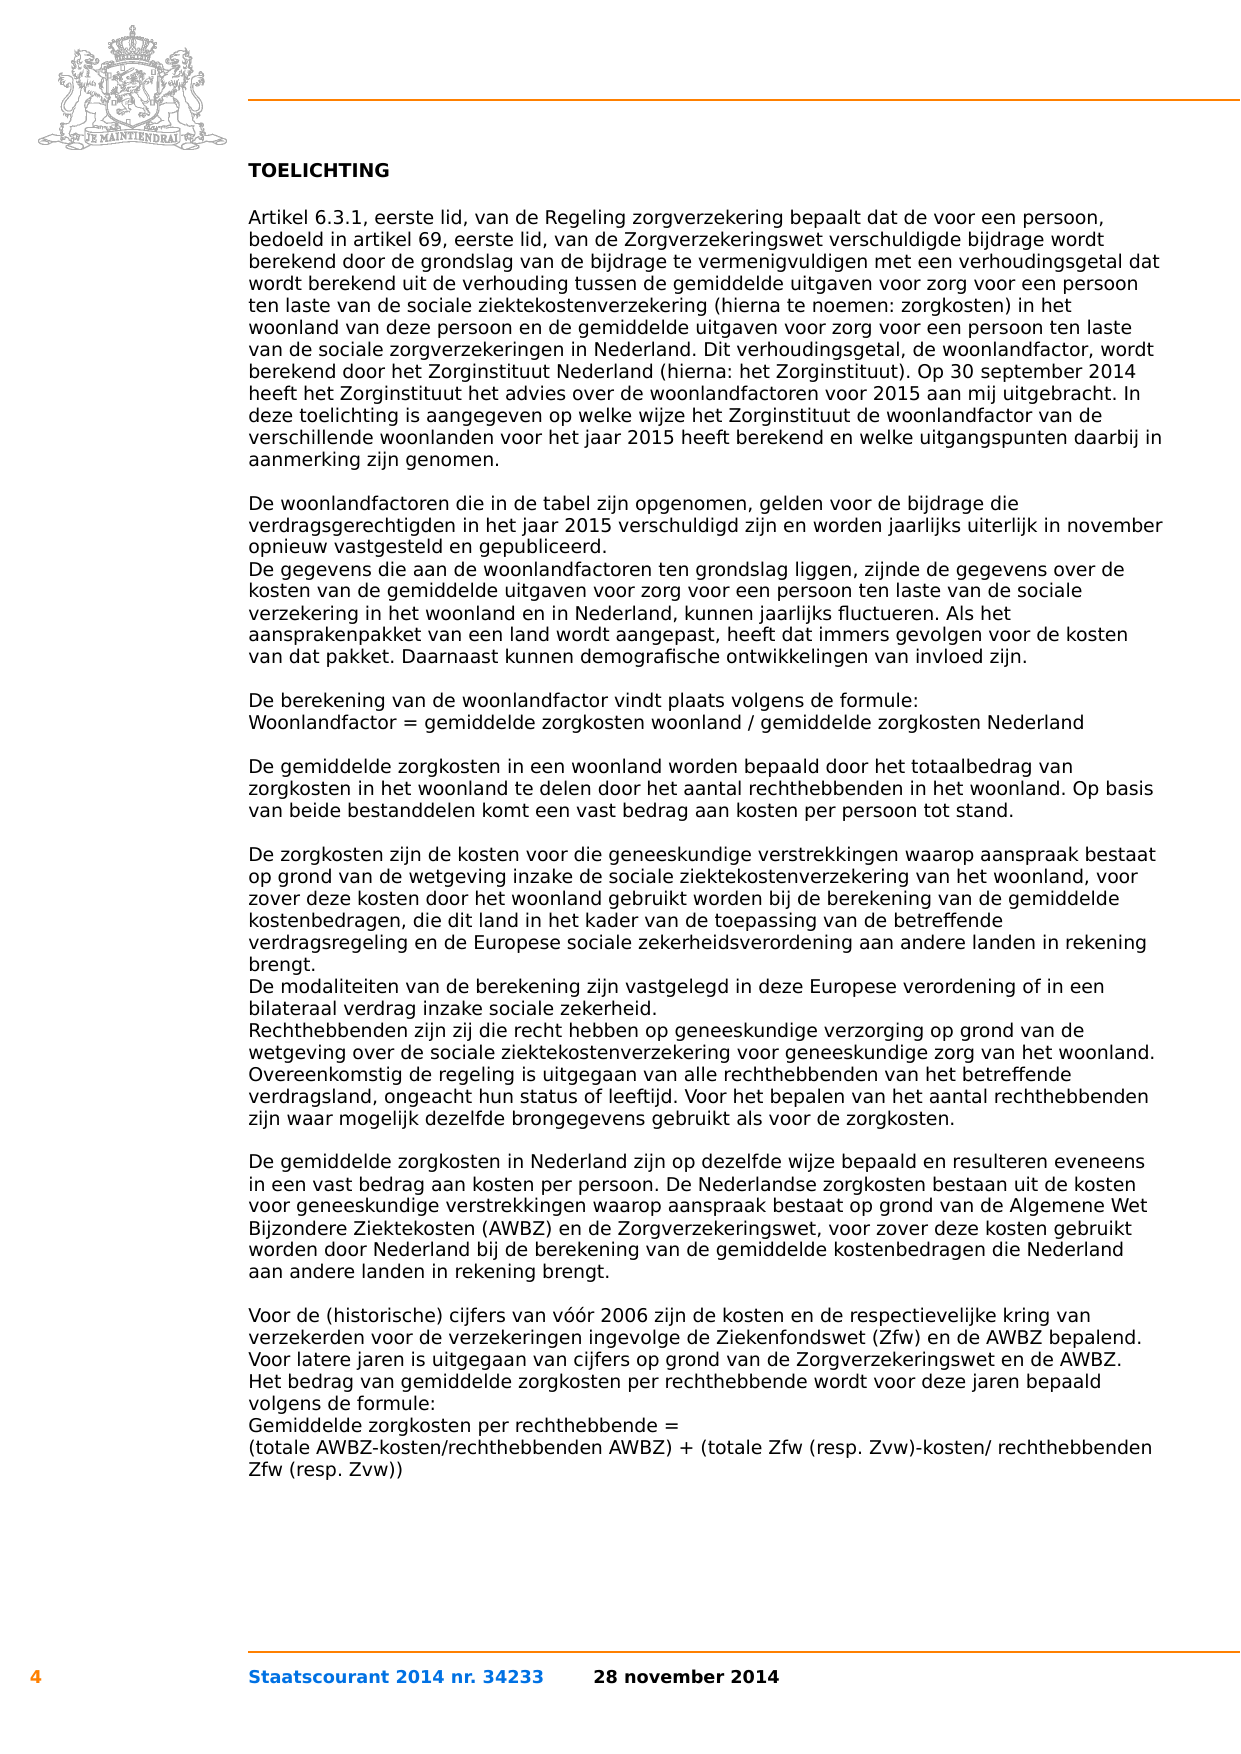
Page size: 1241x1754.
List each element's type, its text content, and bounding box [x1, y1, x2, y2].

text De zorgkosten zijn de kosten voor die geneeskundige verstrekkingen waarop aanspraak bestaat op grond van de wetgeving inzake de sociale ziektekostenverzekering van het woonland, voor zover deze kosten door het woonland gebruikt worden bij de berekening van de gemiddelde kostenbedragen, die dit land in het kader van de toepassing van de betreffende verdragsregeling en de Europese sociale zekerheidsverordening aan andere landen in rekening brengt. [248, 844, 1163, 976]
text (totale AWBZ-kosten/rechthebbenden AWBZ) + (totale Zfw (resp. Zvw)-kosten/ rechthebbenden Zfw (resp. Zvw)) [248, 1437, 1163, 1481]
picture [38, 25, 227, 150]
text Voor de (historische) cijfers van vóór 2006 zijn de kosten en de respectievelijke kring van verzekerden voor de verzekeringen ingevolge de Ziekenfondswet (Zfw) en de AWBZ bepalend. Voor latere jaren is uitgegaan van cijfers op grond van de Zorgverzekeringswet en de AWBZ. [248, 1305, 1163, 1371]
subtitle TOELICHTING [248, 160, 1163, 182]
text De gemiddelde zorgkosten in een woonland worden bepaald door het totaalbedrag van zorgkosten in het woonland te delen door het aantal rechthebbenden in het woonland. Op basis van beide bestanddelen komt een vast bedrag aan kosten per persoon tot stand. [248, 756, 1163, 822]
text Het bedrag van gemiddelde zorgkosten per rechthebbende wordt voor deze jaren bepaald volgens de formule: [248, 1371, 1163, 1415]
text De berekening van de woonlandfactor vindt plaats volgens de formule: [248, 690, 1163, 712]
text De gemiddelde zorgkosten in Nederland zijn op dezelfde wijze bepaald en resulteren eveneens in een vast bedrag aan kosten per persoon. De Nederlandse zorgkosten bestaan uit de kosten voor geneeskundige verstrekkingen waarop aanspraak bestaat op grond van de Algemene Wet Bijzondere Ziektekosten (AWBZ) en de Zorgverzekeringswet, voor zover deze kosten gebruikt worden door Nederland bij de berekening van de gemiddelde kostenbedragen die Nederland aan andere landen in rekening brengt. [248, 1151, 1163, 1283]
text De modaliteiten van de berekening zijn vastgelegd in deze Europese verordening of in een bilateraal verdrag inzake sociale zekerheid. [248, 976, 1163, 1020]
text De woonlandfactoren die in de tabel zijn opgenomen, gelden voor de bijdrage die verdragsgerechtigden in het jaar 2015 verschuldigd zijn en worden jaarlijks uiterlijk in november opnieuw vastgesteld en gepubliceerd. [248, 492, 1163, 558]
text Woonlandfactor = gemiddelde zorgkosten woonland / gemiddelde zorgkosten Nederland [248, 712, 1163, 734]
text Gemiddelde zorgkosten per rechthebbende = [248, 1415, 1163, 1437]
text Artikel 6.3.1, eerste lid, van de Regeling zorgverzekering bepaalt dat de voor een persoon, bedoeld in artikel 69, eerste lid, van de Zorgverzekeringswet verschuldigde bijdrage wordt berekend door de grondslag van de bijdrage te vermenigvuldigen met een verhoudingsgetal dat wordt berekend uit de verhouding tussen de gemiddelde uitgaven voor zorg voor een persoon ten laste van de sociale ziektekostenverzekering (hierna te noemen: zorgkosten) in het woonland van deze persoon en de gemiddelde uitgaven voor zorg voor een persoon ten laste van de sociale zorgverzekeringen in Nederland. Dit verhoudingsgetal, de woonlandfactor, wordt berekend door het Zorginstituut Nederland (hierna: het Zorginstituut). Op 30 september 2014 heeft het Zorginstituut het advies over de woonlandfactoren voor 2015 aan mij uitgebracht. In deze toelichting is aangegeven op welke wijze het Zorginstituut de woonlandfactor van de verschillende woonlanden voor het jaar 2015 heeft berekend en welke uitgangspunten daarbij in aanmerking zijn genomen. [248, 207, 1163, 471]
text De gegevens die aan de woonlandfactoren ten grondslag liggen, zijnde de gegevens over de kosten van de gemiddelde uitgaven voor zorg voor een persoon ten laste van de sociale verzekering in het woonland en in Nederland, kunnen jaarlijks fluctueren. Als het aansprakenpakket van een land wordt aangepast, heeft dat immers gevolgen voor de kosten van dat pakket. Daarnaast kunnen demografische ontwikkelingen van invloed zijn. [248, 558, 1163, 668]
text Rechthebbenden zijn zij die recht hebben op geneeskundige verzorging op grond van de wetgeving over de sociale ziektekostenverzekering voor geneeskundige zorg van het woonland. Overeenkomstig de regeling is uitgegaan van alle rechthebbenden van het betreffende verdragsland, ongeacht hun status of leeftijd. Voor het bepalen van het aantal rechthebbenden zijn waar mogelijk dezelfde brongegevens gebruikt als voor de zorgkosten. [248, 1020, 1163, 1129]
